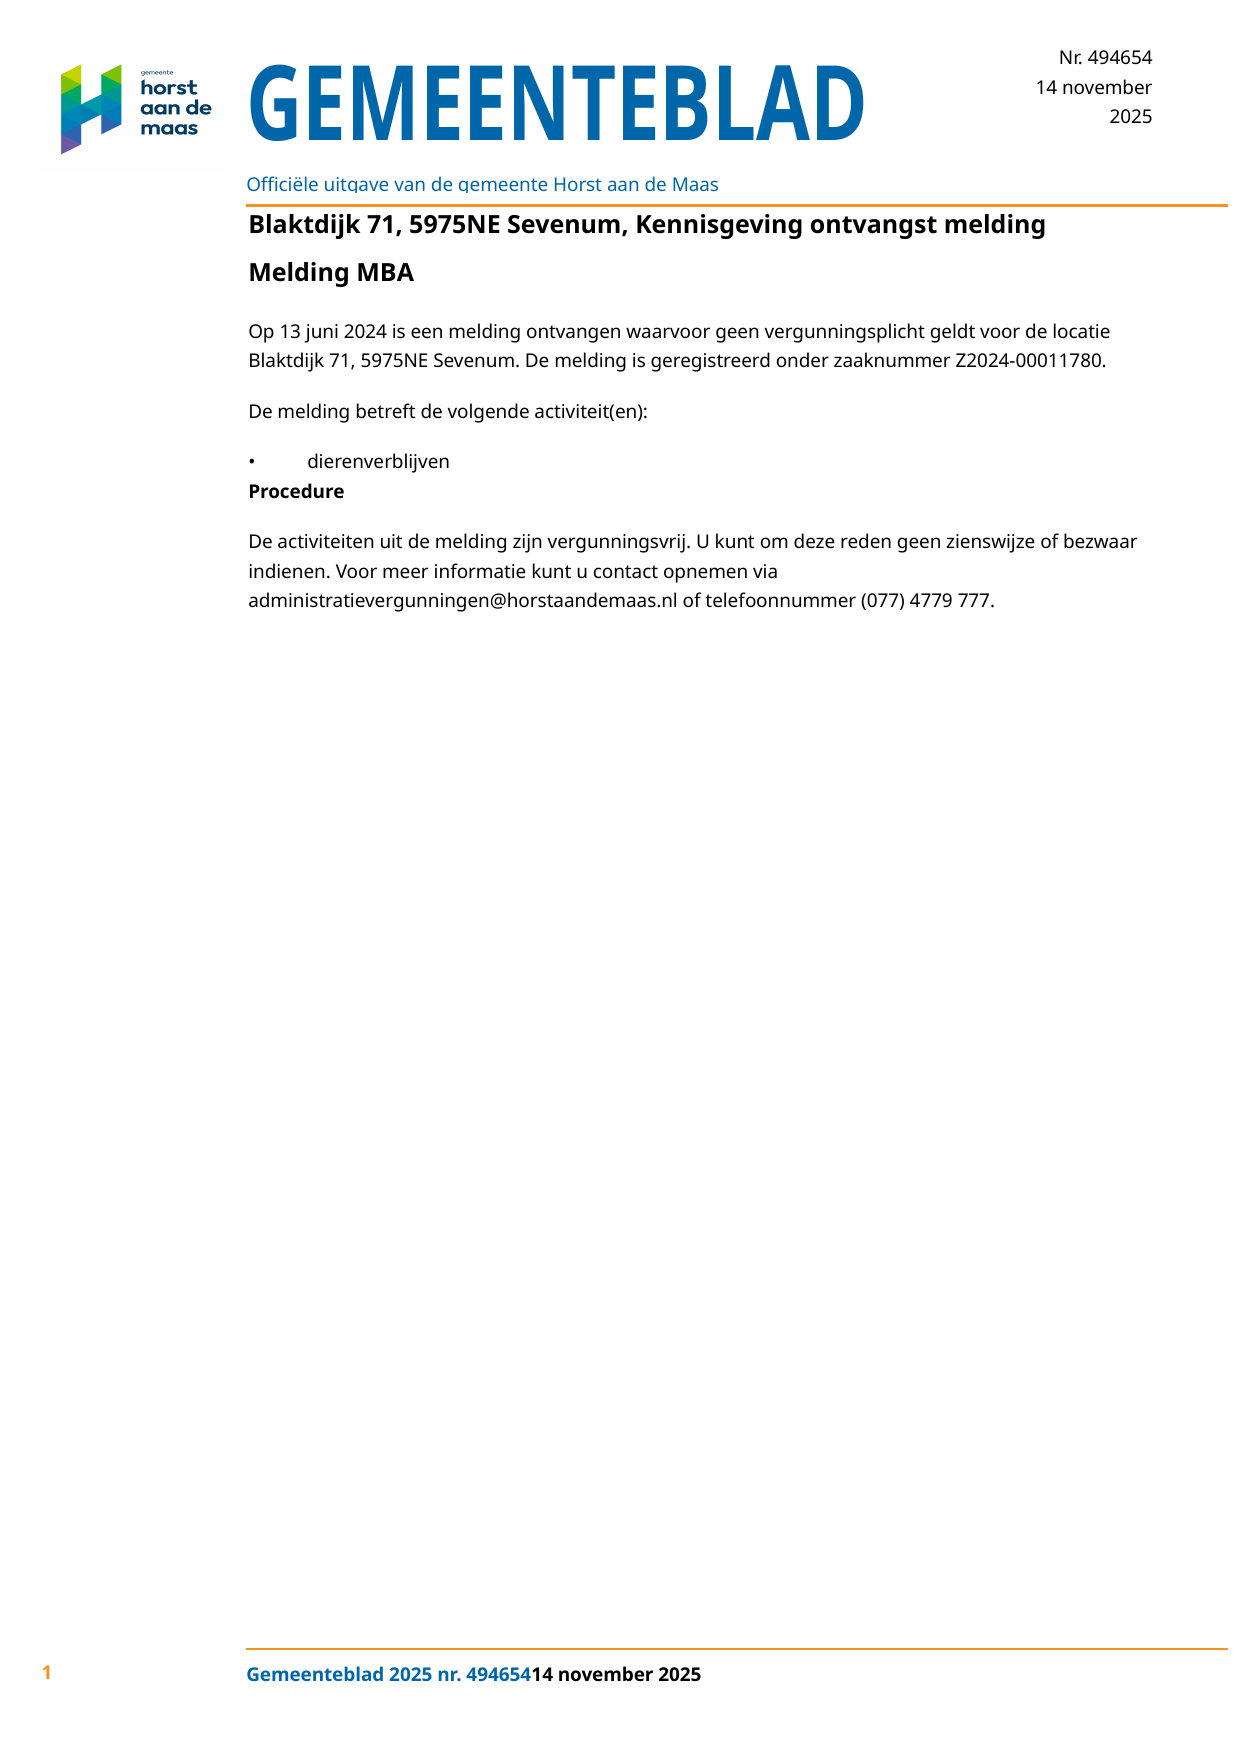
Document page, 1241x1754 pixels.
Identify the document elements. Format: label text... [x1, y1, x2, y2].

text Op 13 juni 2024 is een melding ontvangen waarvoor geen vergunningsplicht geldt voor de locatie Blaktdijk 71, 5975NE Sevenum. De melding is geregistreerd onder zaaknummer Z2024-00011780. [248, 318, 1152, 373]
text Procedure [248, 478, 1152, 504]
text De activiteiten uit de melding zijn vergunningsvrij. U kunt om deze reden geen zienswijze of bezwaar indienen. Voor meer informatie kunt u contact opnemen via administratievergunningen@horstaandemaas.nl of telefoonnummer (077) 4779 777. [248, 528, 1152, 613]
text De melding betreft de volgende activiteit(en): [248, 398, 1152, 424]
text Blaktdijk 71, 5975NE Sevenum, Kennisgeving ontvangst melding Melding MBA [248, 207, 1152, 288]
list dierenverblijven [248, 448, 1152, 474]
picture [41, 47, 231, 172]
